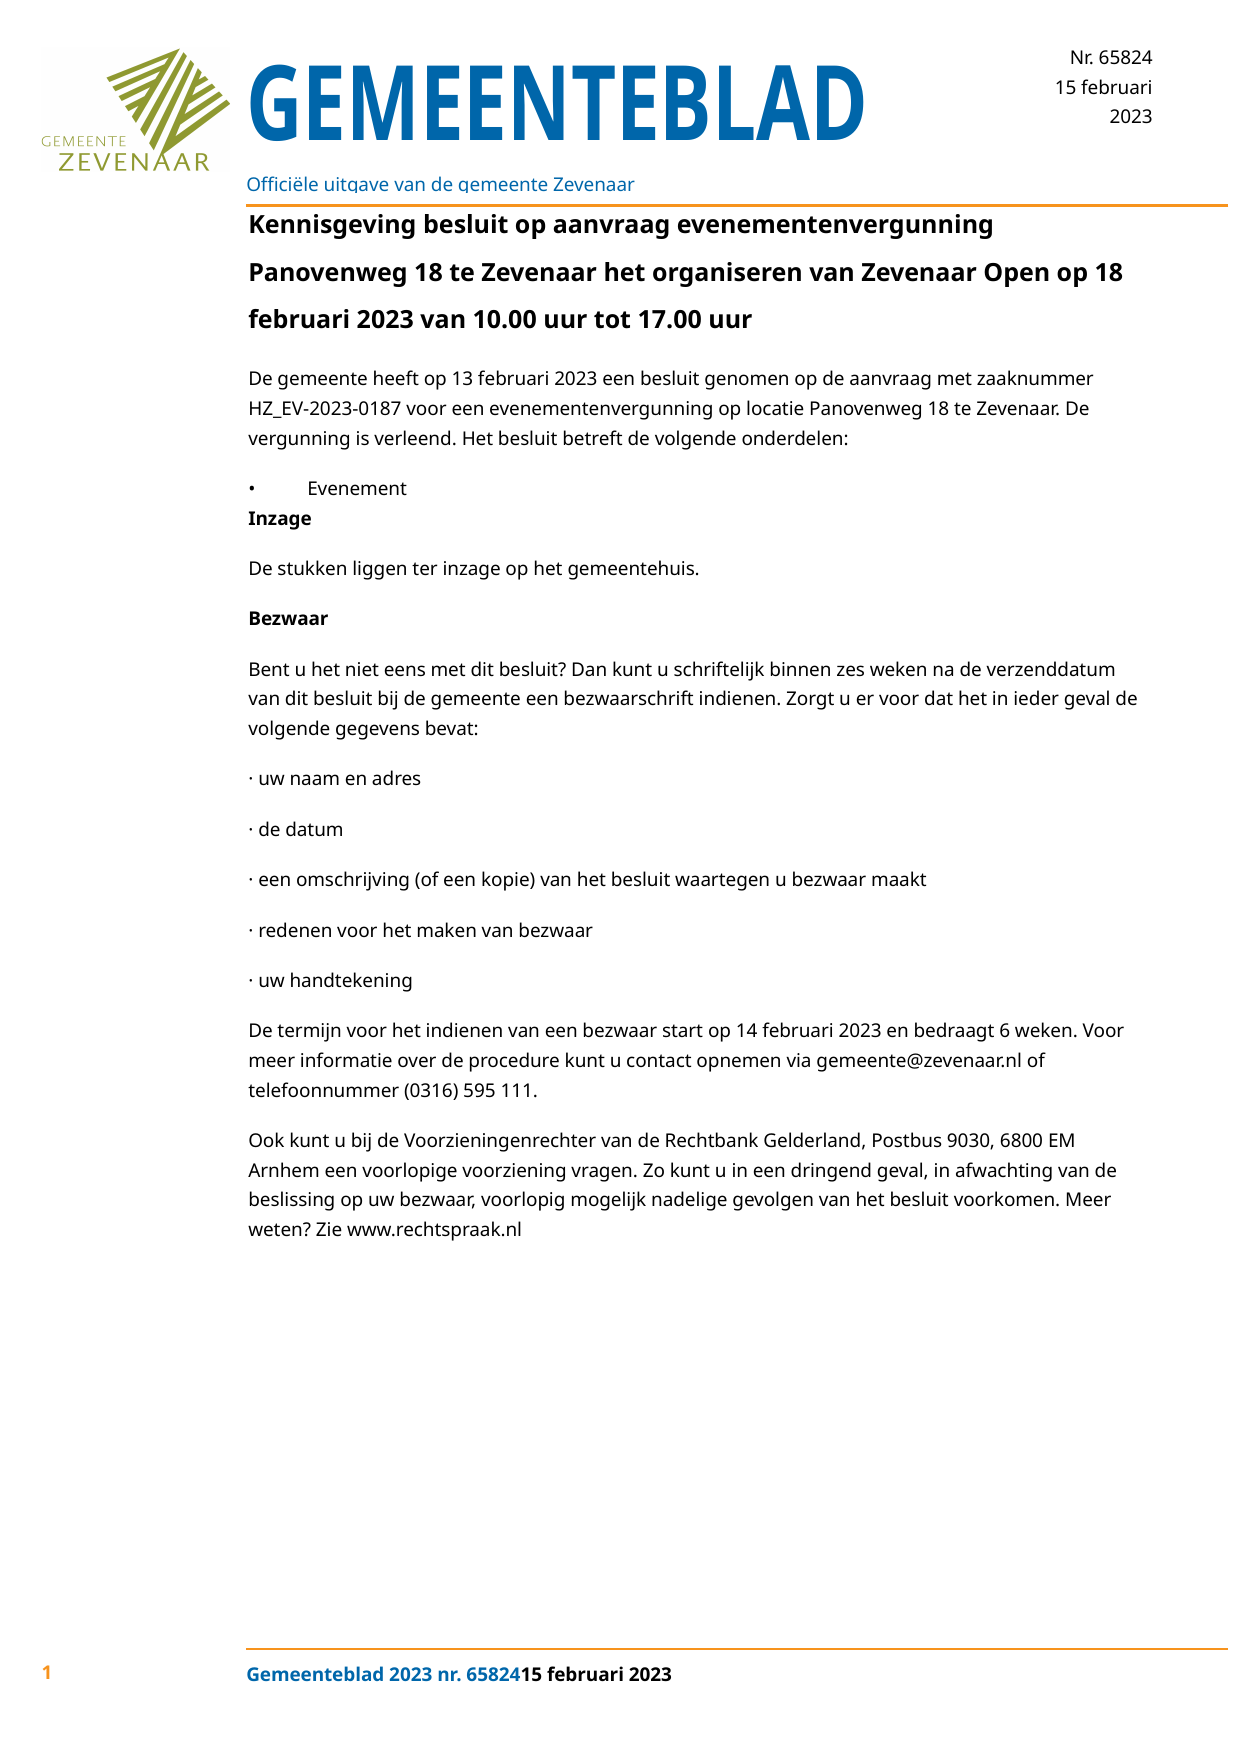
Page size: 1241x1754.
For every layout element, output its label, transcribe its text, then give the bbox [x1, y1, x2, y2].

text De termijn voor het indienen van een bezwaar start op 14 februari 2023 en bedraagt 6 weken. Voor meer informatie over de procedure kunt u contact opnemen via gemeente@zevenaar.nl of telefoonnummer (0316) 595 111. [248, 1018, 1152, 1102]
text Kennisgeving besluit op aanvraag evenementenvergunning Panovenweg 18 te Zevenaar het organiseren van Zevenaar Open op 18 februari 2023 van 10.00 uur tot 17.00 uur [248, 207, 1152, 336]
text · redenen voor het maken van bezwaar [248, 917, 1152, 942]
text Ook kunt u bij de Voorzieningenrechter van de Rechtbank Gelderland, Postbus 9030, 6800 EM Arnhem een voorlopige voorziening vragen. Zo kunt u in een dringend geval, in afwachting van de beslissing op uw bezwaar, voorlopig mogelijk nadelige gevolgen van het besluit voorkomen. Meer weten? Zie www.rechtspraak.nl [248, 1127, 1152, 1242]
text Bent u het niet eens met dit besluit? Dan kunt u schriftelijk binnen zes weken na de verzenddatum van dit besluit bij de gemeente een bezwaarschrift indienen. Zorgt u er voor dat het in ieder geval de volgende gegevens bevat: [248, 656, 1152, 741]
text De stukken liggen ter inzage op het gemeentehuis. [248, 555, 1152, 581]
text · een omschrijving (of een kopie) van het besluit waartegen u bezwaar maakt [248, 866, 1152, 892]
text De gemeente heeft op 13 februari 2023 een besluit genomen op de aanvraag met zaaknummer HZ_EV-2023-0187 voor een evenementenvergunning op locatie Panovenweg 18 te Zevenaar. De vergunning is verleend. Het besluit betreft de volgende onderdelen: [248, 366, 1152, 450]
picture [41, 47, 231, 172]
text Bezwaar [248, 606, 1152, 631]
text · uw naam en adres [248, 766, 1152, 791]
text Inzage [248, 505, 1152, 530]
text · de datum [248, 816, 1152, 842]
list Evenement [248, 475, 1152, 501]
text · uw handtekening [248, 967, 1152, 993]
